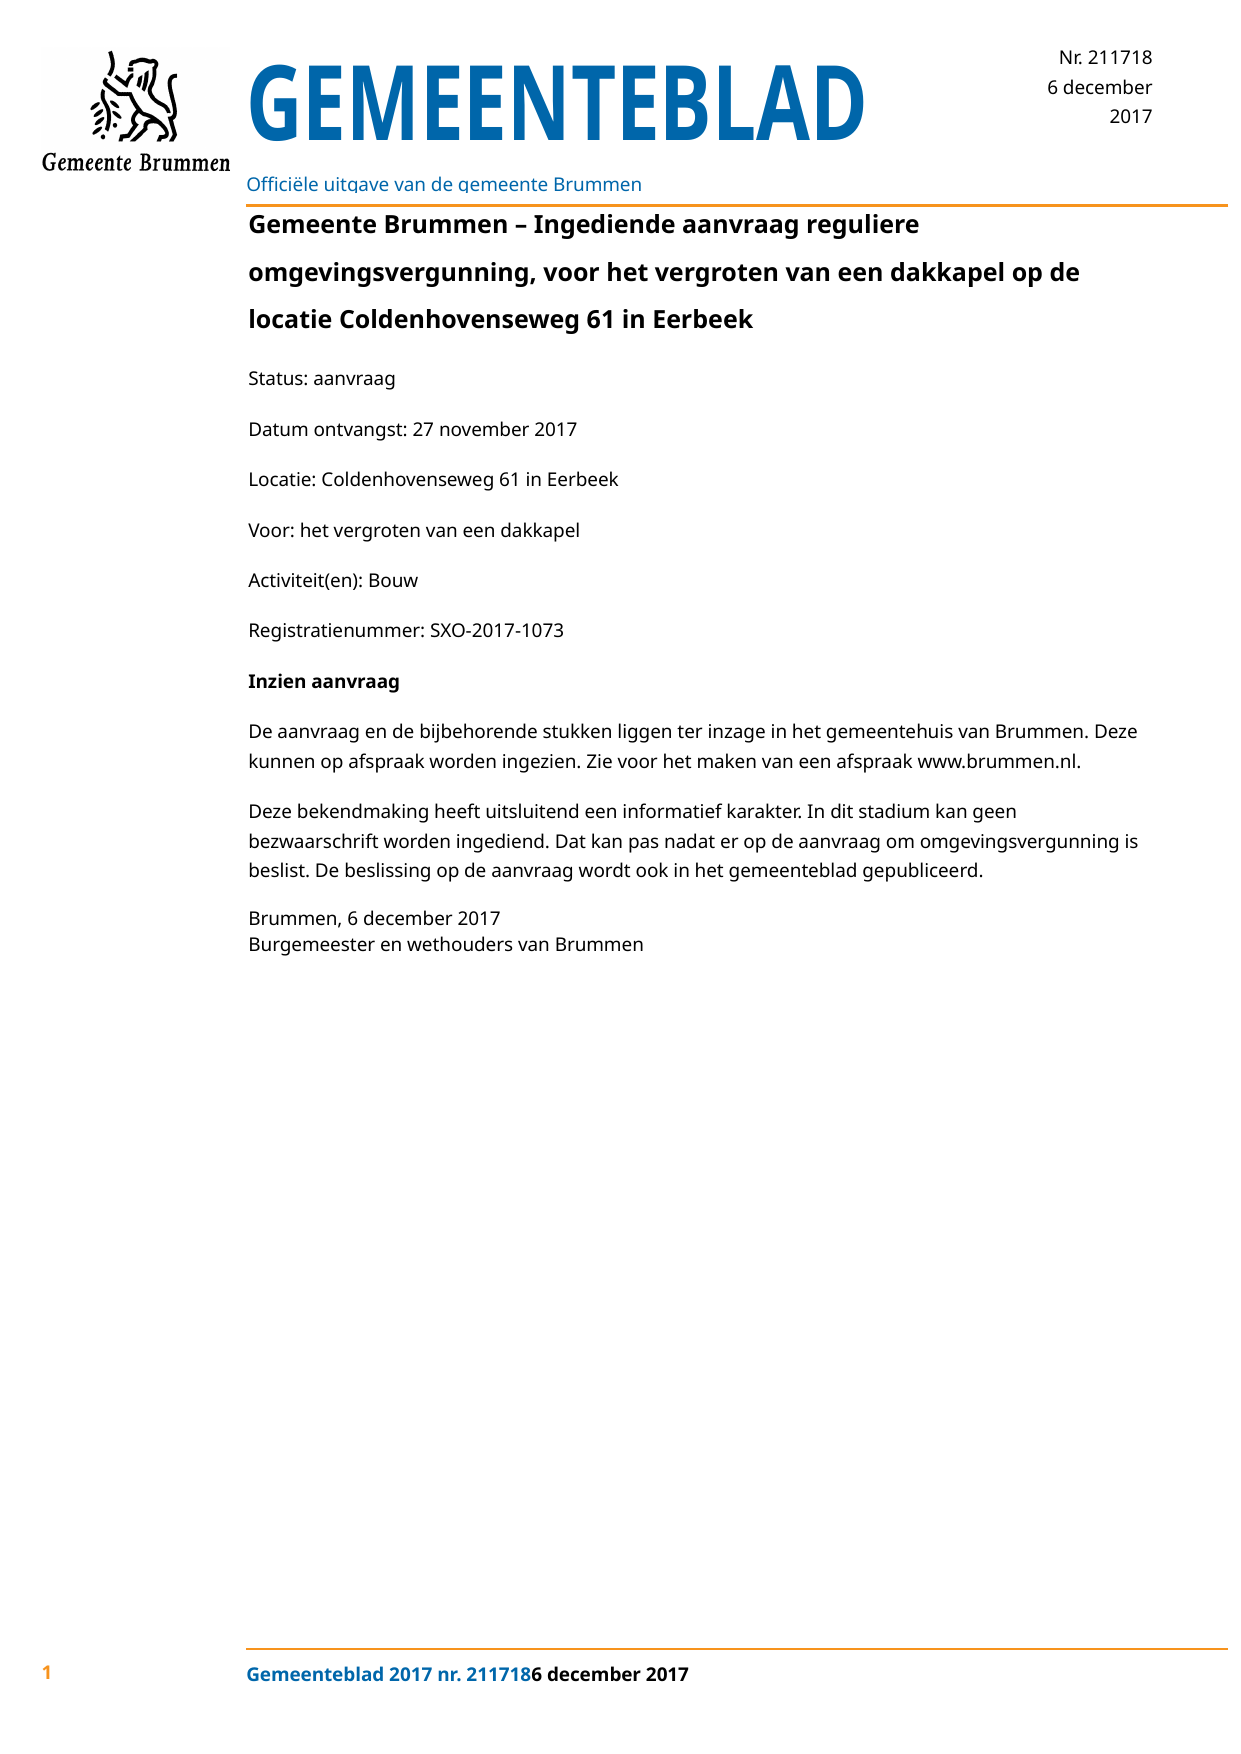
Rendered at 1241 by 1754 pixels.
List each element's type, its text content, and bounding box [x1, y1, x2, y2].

text Inzien aanvraag [248, 668, 1152, 694]
text Deze bekendmaking heeft uitsluitend een informatief karakter. In dit stadium kan geen bezwaarschrift worden ingediend. Dat kan pas nadat er op de aanvraag om omgevingsvergunning is beslist. De beslissing op de aanvraag wordt ook in het gemeenteblad gepubliceerd. [248, 798, 1152, 883]
text Datum ontvangst: 27 november 2017 [248, 416, 1152, 442]
text Registratienummer: SXO-2017-1073 [248, 618, 1152, 643]
text Brummen, 6 december 2017 [248, 905, 1152, 931]
text Activiteit(en): Bouw [248, 567, 1152, 593]
text Burgemeester en wethouders van Brummen [248, 931, 1152, 957]
text De aanvraag en de bijbehorende stukken liggen ter inzage in het gemeentehuis van Brummen. Deze kunnen op afspraak worden ingezien. Zie voor het maken van een afspraak www.brummen.nl. [248, 718, 1152, 774]
text Locatie: Coldenhovenseweg 61 in Eerbeek [248, 466, 1152, 492]
text Status: aanvraag [248, 366, 1152, 391]
text Gemeente Brummen – Ingediende aanvraag reguliere omgevingsvergunning, voor het vergroten van een dakkapel op de locatie Coldenhovenseweg 61 in Eerbeek [248, 207, 1152, 336]
text Voor: het vergroten van een dakkapel [248, 517, 1152, 542]
picture [41, 47, 231, 172]
